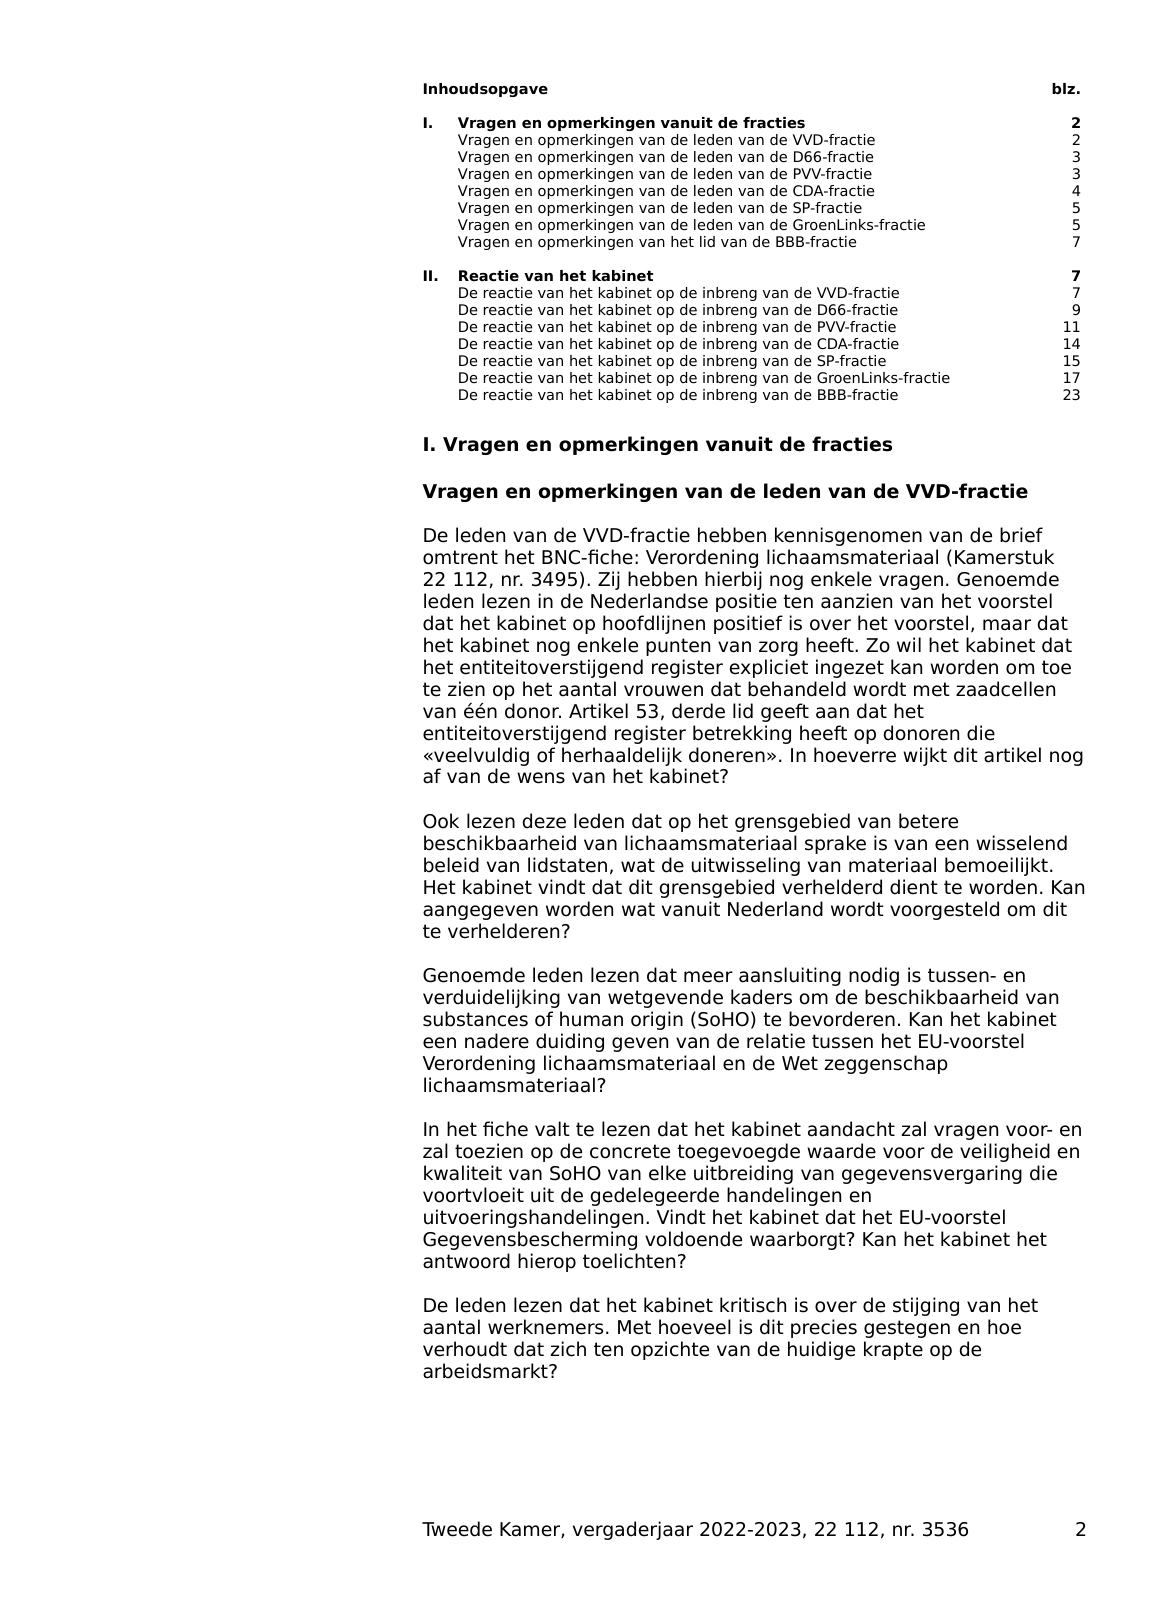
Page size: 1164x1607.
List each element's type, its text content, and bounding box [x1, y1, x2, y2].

table_cell 17 [1042, 370, 1087, 387]
table_cell 23 [1042, 387, 1087, 403]
table_cell [422, 251, 1087, 268]
table_cell 14 [1042, 336, 1087, 353]
subtitle I. Vragen en opmerkingen vanuit de fracties [422, 433, 1087, 456]
table_cell 5 [1042, 217, 1087, 234]
table_cell 5 [1042, 200, 1087, 217]
table_cell De reactie van het kabinet op de inbreng van de VVD-fractie [452, 285, 1042, 302]
table_cell [422, 132, 452, 149]
table_cell II. [422, 268, 452, 285]
table_cell [422, 166, 452, 183]
table_cell Reactie van het kabinet [452, 268, 1042, 285]
table_cell Vragen en opmerkingen van de leden van de SP-fractie [452, 200, 1042, 217]
text De leden lezen dat het kabinet kritisch is over de stijging van het aantal werknemers. Met hoeveel is dit precies gestegen en hoe verhoudt dat zich ten opzichte van de huidige krapte op de arbeidsmarkt? [422, 1295, 1087, 1383]
table_cell 3 [1042, 166, 1087, 183]
table_cell 7 [1042, 234, 1087, 251]
table_cell Vragen en opmerkingen vanuit de fracties [452, 115, 1042, 132]
table_header Inhoudsopgave [422, 81, 1042, 98]
table_cell Vragen en opmerkingen van de leden van de D66-fractie [452, 149, 1042, 166]
table_cell 7 [1042, 268, 1087, 285]
table_cell De reactie van het kabinet op de inbreng van de CDA-fractie [452, 336, 1042, 353]
subtitle Vragen en opmerkingen van de leden van de VVD-fractie [422, 481, 1087, 502]
table_cell [422, 302, 452, 319]
table_cell [422, 353, 452, 369]
table_cell [422, 200, 452, 217]
table_cell [422, 234, 452, 251]
table_cell 9 [1042, 302, 1087, 319]
table_cell 15 [1042, 353, 1087, 369]
table_cell [422, 319, 452, 336]
table_cell Vragen en opmerkingen van het lid van de BBB-fractie [452, 234, 1042, 251]
table_cell De reactie van het kabinet op de inbreng van de D66-fractie [452, 302, 1042, 319]
table_cell 2 [1042, 115, 1087, 132]
table_cell [422, 336, 452, 353]
table_cell 7 [1042, 285, 1087, 302]
table_cell 11 [1042, 319, 1087, 336]
text Ook lezen deze leden dat op het grensgebied van betere beschikbaarheid van lichaamsmateriaal sprake is van een wisselend beleid van lidstaten, wat de uitwisseling van materiaal bemoeilijkt. Het kabinet vindt dat dit grensgebied verhelderd dient te worden. Kan aangegeven worden wat vanuit Nederland wordt voorgesteld om dit te verhelderen? [422, 811, 1087, 942]
table_cell 3 [1042, 149, 1087, 166]
table_cell [422, 370, 452, 387]
table_header blz. [1042, 81, 1087, 98]
table_cell 4 [1042, 183, 1087, 200]
table_cell [422, 98, 1087, 115]
table_cell I. [422, 115, 452, 132]
table_cell 2 [1042, 132, 1087, 149]
table_cell Vragen en opmerkingen van de leden van de GroenLinks-fractie [452, 217, 1042, 234]
table_cell [422, 149, 452, 166]
table_cell [422, 285, 452, 302]
table_cell De reactie van het kabinet op de inbreng van de PVV-fractie [452, 319, 1042, 336]
table_cell [422, 217, 452, 234]
table_cell De reactie van het kabinet op de inbreng van de GroenLinks-fractie [452, 370, 1042, 387]
table_cell De reactie van het kabinet op de inbreng van de BBB-fractie [452, 387, 1042, 403]
table_cell De reactie van het kabinet op de inbreng van de SP-fractie [452, 353, 1042, 369]
table_cell [422, 183, 452, 200]
text In het fiche valt te lezen dat het kabinet aandacht zal vragen voor- en zal toezien op de concrete toegevoegde waarde voor de veiligheid en kwaliteit van SoHO van elke uitbreiding van gegevensvergaring die voortvloeit uit de gedelegeerde handelingen en uitvoeringshandelingen. Vindt het kabinet dat het EU-voorstel Gegevensbescherming voldoende waarborgt? Kan het kabinet het antwoord hierop toelichten? [422, 1119, 1087, 1273]
table_cell Vragen en opmerkingen van de leden van de PVV-fractie [452, 166, 1042, 183]
table_cell [422, 387, 452, 403]
table_cell Vragen en opmerkingen van de leden van de VVD-fractie [452, 132, 1042, 149]
text Genoemde leden lezen dat meer aansluiting nodig is tussen- en verduidelijking van wetgevende kaders om de beschikbaarheid van substances of human origin (SoHO) te bevorderen. Kan het kabinet een nadere duiding geven van de relatie tussen het EU-voorstel Verordening lichaamsmateriaal en de Wet zeggenschap lichaamsmateriaal? [422, 965, 1087, 1097]
text De leden van de VVD-fractie hebben kennisgenomen van de brief omtrent het BNC-fiche: Verordening lichaamsmateriaal (Kamerstuk 22 112, nr. 3495). Zij hebben hierbij nog enkele vragen. Genoemde leden lezen in de Nederlandse positie ten aanzien van het voorstel dat het kabinet op hoofdlijnen positief is over het voorstel, maar dat het kabinet nog enkele punten van zorg heeft. Zo wil het kabinet dat het entiteitoverstijgend register expliciet ingezet kan worden om toe te zien op het aantal vrouwen dat behandeld wordt met zaadcellen van één donor. Artikel 53, derde lid geeft aan dat het entiteitoverstijgend register betrekking heeft op donoren die «veelvuldig of herhaaldelijk doneren». In hoeverre wijkt dit artikel nog af van de wens van het kabinet? [422, 525, 1087, 788]
table_cell Vragen en opmerkingen van de leden van de CDA-fractie [452, 183, 1042, 200]
